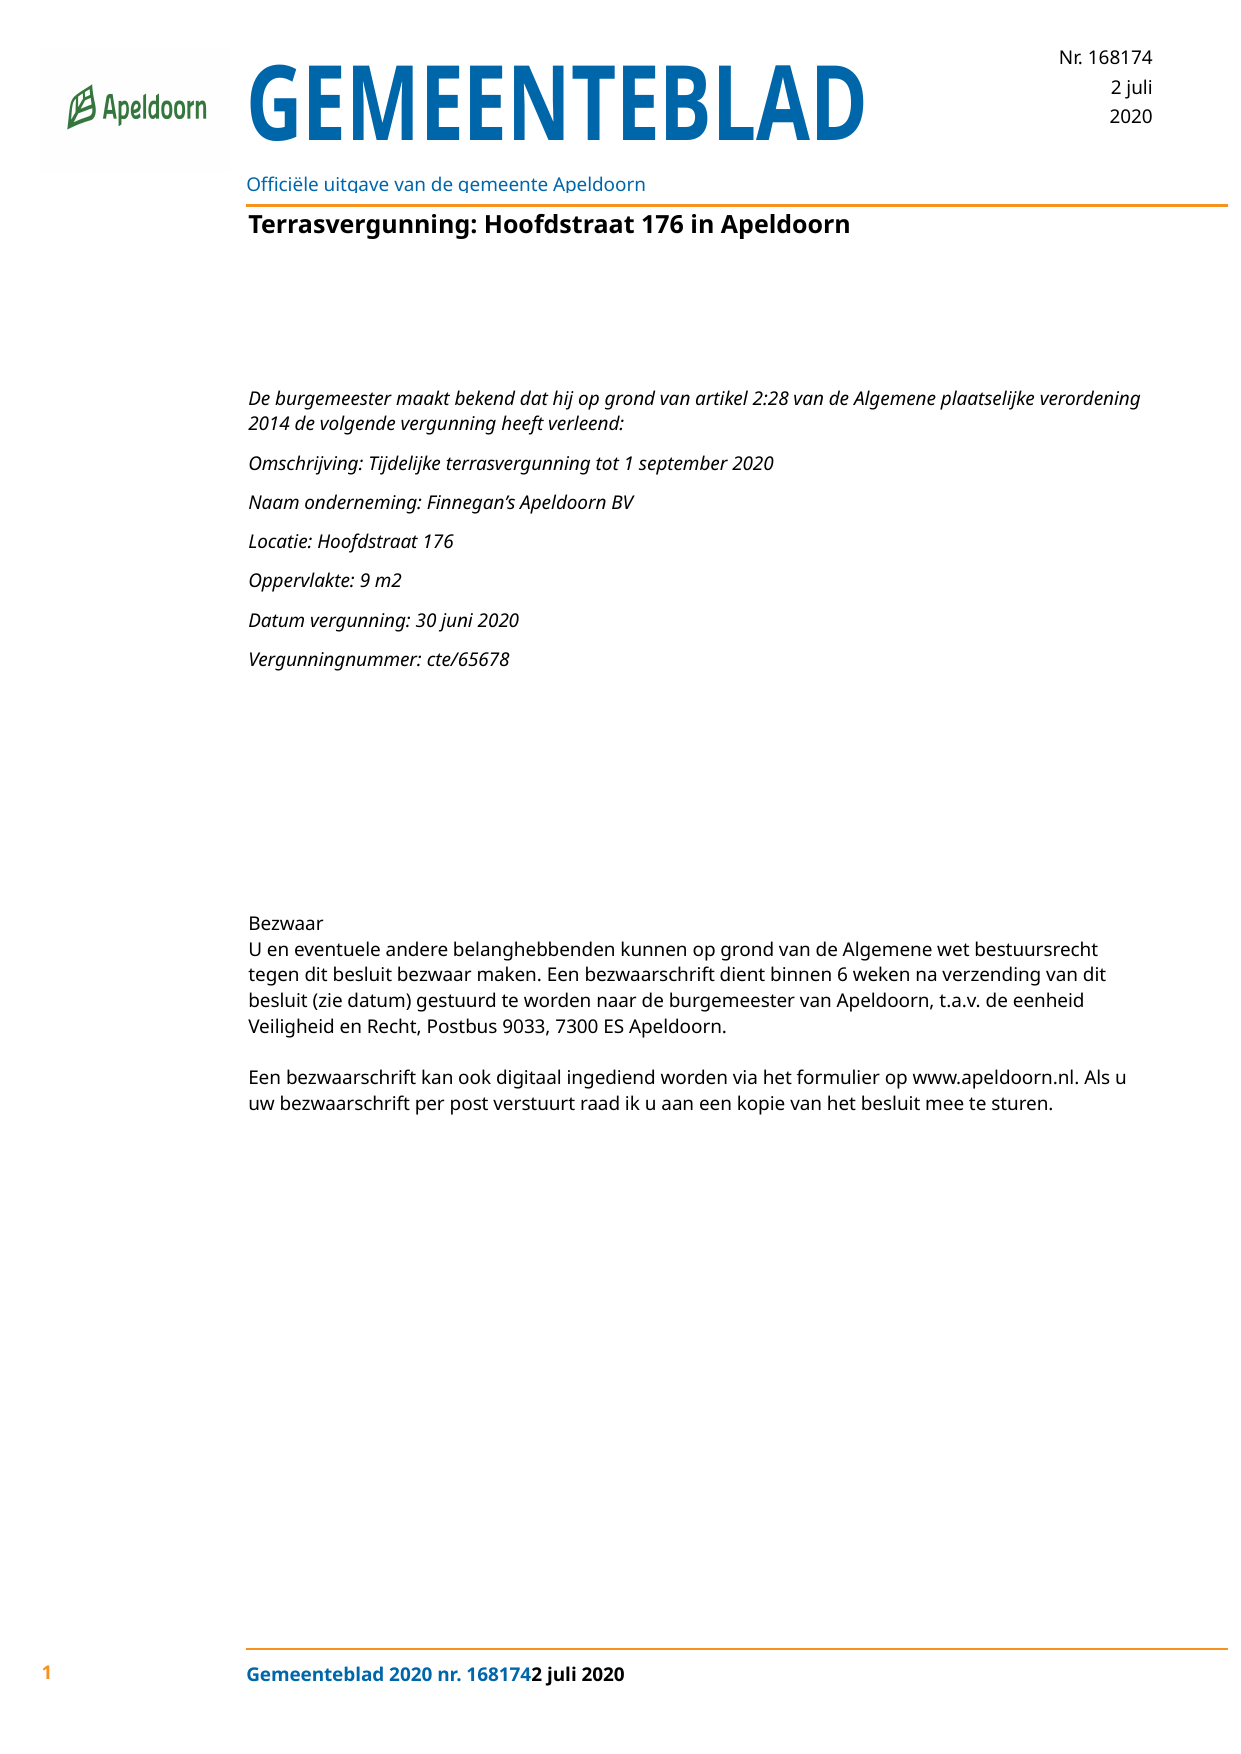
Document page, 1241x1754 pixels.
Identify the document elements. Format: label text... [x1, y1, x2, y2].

text Een bezwaarschrift kan ook digitaal ingediend worden via het formulier op www.apeldoorn.nl. Als u uw bezwaarschrift per post verstuurt raad ik u aan een kopie van het besluit mee te sturen. [248, 1064, 1152, 1116]
text Vergunningnummer: cte/65678 [248, 646, 1152, 672]
text Bezwaar [248, 910, 1152, 936]
text U en eventuele andere belanghebbenden kunnen op grond van de Algemene wet bestuursrecht tegen dit besluit bezwaar maken. Een bezwaarschrift dient binnen 6 weken na verzending van dit besluit (zie datum) gestuurd te worden naar de burgemeester van Apeldoorn, t.a.v. de eenheid Veiligheid en Recht, Postbus 9033, 7300 ES Apeldoorn. [248, 936, 1152, 1039]
text Naam onderneming: Finnegan’s Apeldoorn BV [248, 489, 1152, 515]
text De burgemeester maakt bekend dat hij op grond van artikel 2:28 van de Algemene plaatselijke verordening 2014 de volgende vergunning heeft verleend: [248, 385, 1152, 436]
text Datum vergunning: 30 juni 2020 [248, 607, 1152, 632]
text Omschrijving: Tijdelijke terrasvergunning tot 1 september 2020 [248, 450, 1152, 475]
text Terrasvergunning: Hoofdstraat 176 in Apeldoorn [248, 207, 1152, 241]
text Locatie: Hoofdstraat 176 [248, 528, 1152, 554]
text Oppervlakte: 9 m2 [248, 567, 1152, 593]
picture [41, 47, 231, 172]
